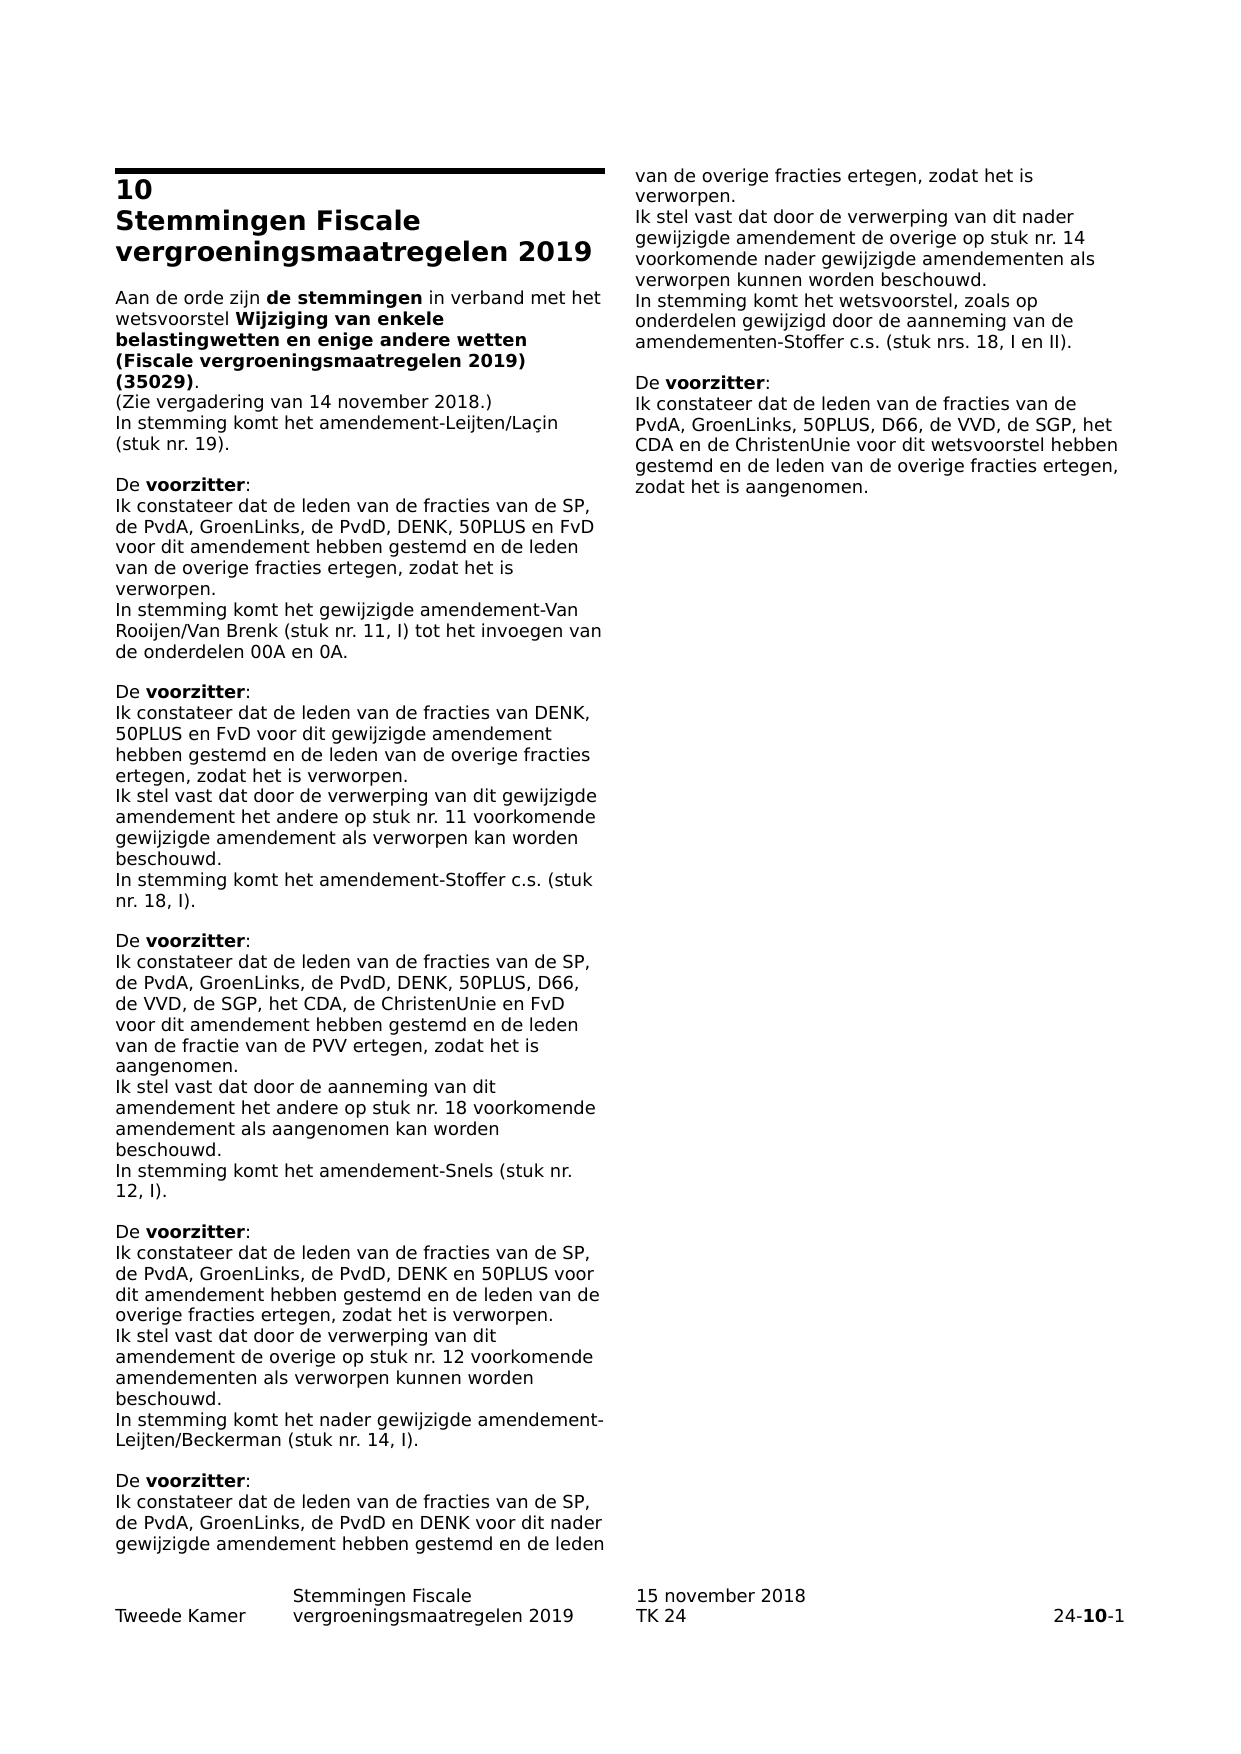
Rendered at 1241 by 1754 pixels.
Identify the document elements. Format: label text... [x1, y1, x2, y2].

text In stemming komt het nader gewijzigde amendement-Leijten/Beckerman (stuk nr. 14, I). [115, 1409, 605, 1451]
text De voorzitter: [115, 1222, 605, 1243]
text Ik stel vast dat door de verwerping van dit amendement de overige op stuk nr. 12 voorkomende amendementen als verworpen kunnen worden beschouwd. [115, 1326, 605, 1409]
text Ik constateer dat de leden van de fracties van de SP, de PvdA, GroenLinks, de PvdD, DENK, 50PLUS, D66, de VVD, de SGP, het CDA, de ChristenUnie en FvD voor dit amendement hebben gestemd en de leden van de fractie van de PVV ertegen, zodat het is aangenomen. [115, 952, 605, 1077]
text Ik stel vast dat door de verwerping van dit gewijzigde amendement het andere op stuk nr. 11 voorkomende gewijzigde amendement als verworpen kan worden beschouwd. [115, 786, 605, 869]
text (Zie vergadering van 14 november 2018.) [115, 392, 605, 413]
text Aan de orde zijn de stemmingen in verband met het wetsvoorstel Wijziging van enkele belastingwetten en enige andere wetten (Fiscale vergroeningsmaatregelen 2019) (35029). [115, 288, 605, 392]
text De voorzitter: [115, 475, 605, 496]
title 10 Stemmingen Fiscale vergroeningsmaatregelen 2019 [115, 174, 605, 268]
text Ik constateer dat de leden van de fracties van de SP, de PvdA, GroenLinks, de PvdD, DENK, 50PLUS en FvD voor dit amendement hebben gestemd en de leden van de overige fracties ertegen, zodat het is verworpen. [115, 496, 605, 600]
text De voorzitter: [635, 373, 1125, 393]
text Ik constateer dat de leden van de fracties van de SP, de PvdA, GroenLinks, de PvdD en DENK voor dit nader gewijzigde amendement hebben gestemd en de leden [115, 1492, 605, 1554]
text van de overige fracties ertegen, zodat het is verworpen. [635, 165, 1125, 207]
text In stemming komt het wetsvoorstel, zoals op onderdelen gewijzigd door de aanneming van de amendementen-Stoffer c.s. (stuk nrs. 18, I en II). [635, 290, 1125, 353]
text De voorzitter: [115, 1471, 605, 1492]
text Ik constateer dat de leden van de fracties van de PvdA, GroenLinks, 50PLUS, D66, de VVD, de SGP, het CDA en de ChristenUnie voor dit wetsvoorstel hebben gestemd en de leden van de overige fracties ertegen, zodat het is aangenomen. [635, 393, 1125, 498]
text Ik stel vast dat door de aanneming van dit amendement het andere op stuk nr. 18 voorkomende amendement als aangenomen kan worden beschouwd. [115, 1077, 605, 1160]
text Ik constateer dat de leden van de fracties van de SP, de PvdA, GroenLinks, de PvdD, DENK en 50PLUS voor dit amendement hebben gestemd en de leden van de overige fracties ertegen, zodat het is verworpen. [115, 1243, 605, 1326]
text In stemming komt het amendement-Stoffer c.s. (stuk nr. 18, I). [115, 869, 605, 911]
text In stemming komt het gewijzigde amendement-Van Rooijen/Van Brenk (stuk nr. 11, I) tot het invoegen van de onderdelen 00A en 0A. [115, 600, 605, 662]
text Ik constateer dat de leden van de fracties van DENK, 50PLUS en FvD voor dit gewijzigde amendement hebben gestemd en de leden van de overige fracties ertegen, zodat het is verworpen. [115, 703, 605, 786]
text In stemming komt het amendement-Leijten/Laçin (stuk nr. 19). [115, 413, 605, 455]
text Ik stel vast dat door de verwerping van dit nader gewijzigde amendement de overige op stuk nr. 14 voorkomende nader gewijzigde amendementen als verworpen kunnen worden beschouwd. [635, 207, 1125, 290]
text De voorzitter: [115, 931, 605, 952]
text De voorzitter: [115, 682, 605, 703]
text In stemming komt het amendement-Snels (stuk nr. 12, I). [115, 1160, 605, 1202]
